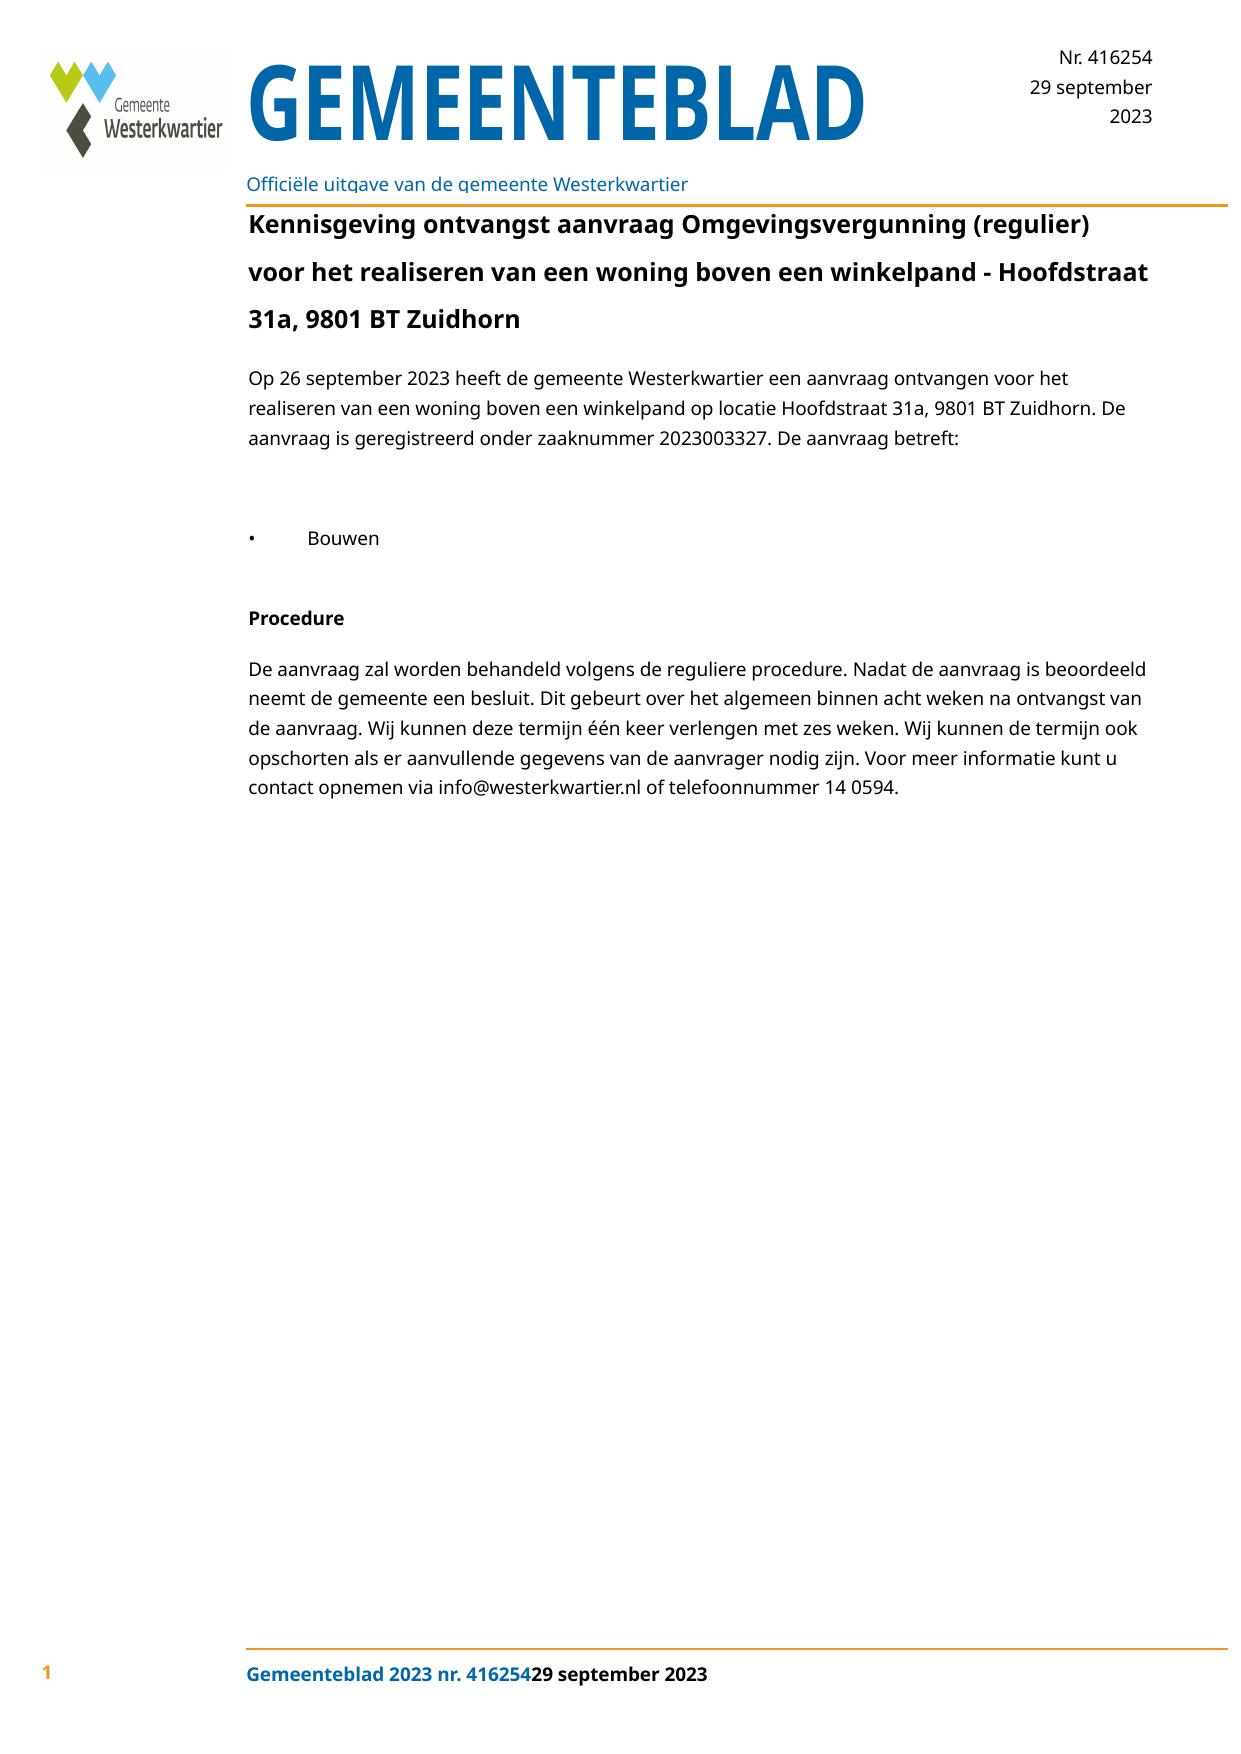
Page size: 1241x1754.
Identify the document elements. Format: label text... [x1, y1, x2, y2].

text De aanvraag zal worden behandeld volgens de reguliere procedure. Nadat de aanvraag is beoordeeld neemt de gemeente een besluit. Dit gebeurt over het algemeen binnen acht weken na ontvangst van de aanvraag. Wij kunnen deze termijn één keer verlengen met zes weken. Wij kunnen de termijn ook opschorten als er aanvullende gegevens van de aanvrager nodig zijn. Voor meer informatie kunt u contact opnemen via info@westerkwartier.nl of telefoonnummer 14 0594. [248, 656, 1152, 800]
text Procedure [248, 606, 1152, 631]
picture [41, 47, 231, 172]
list Bouwen [248, 526, 1152, 551]
text Op 26 september 2023 heeft de gemeente Westerkwartier een aanvraag ontvangen voor het realiseren van een woning boven een winkelpand op locatie Hoofdstraat 31a, 9801 BT Zuidhorn. De aanvraag is geregistreerd onder zaaknummer 2023003327. De aanvraag betreft: [248, 366, 1152, 450]
text Kennisgeving ontvangst aanvraag Omgevingsvergunning (regulier) voor het realiseren van een woning boven een winkelpand - Hoofdstraat 31a, 9801 BT Zuidhorn [248, 207, 1152, 336]
